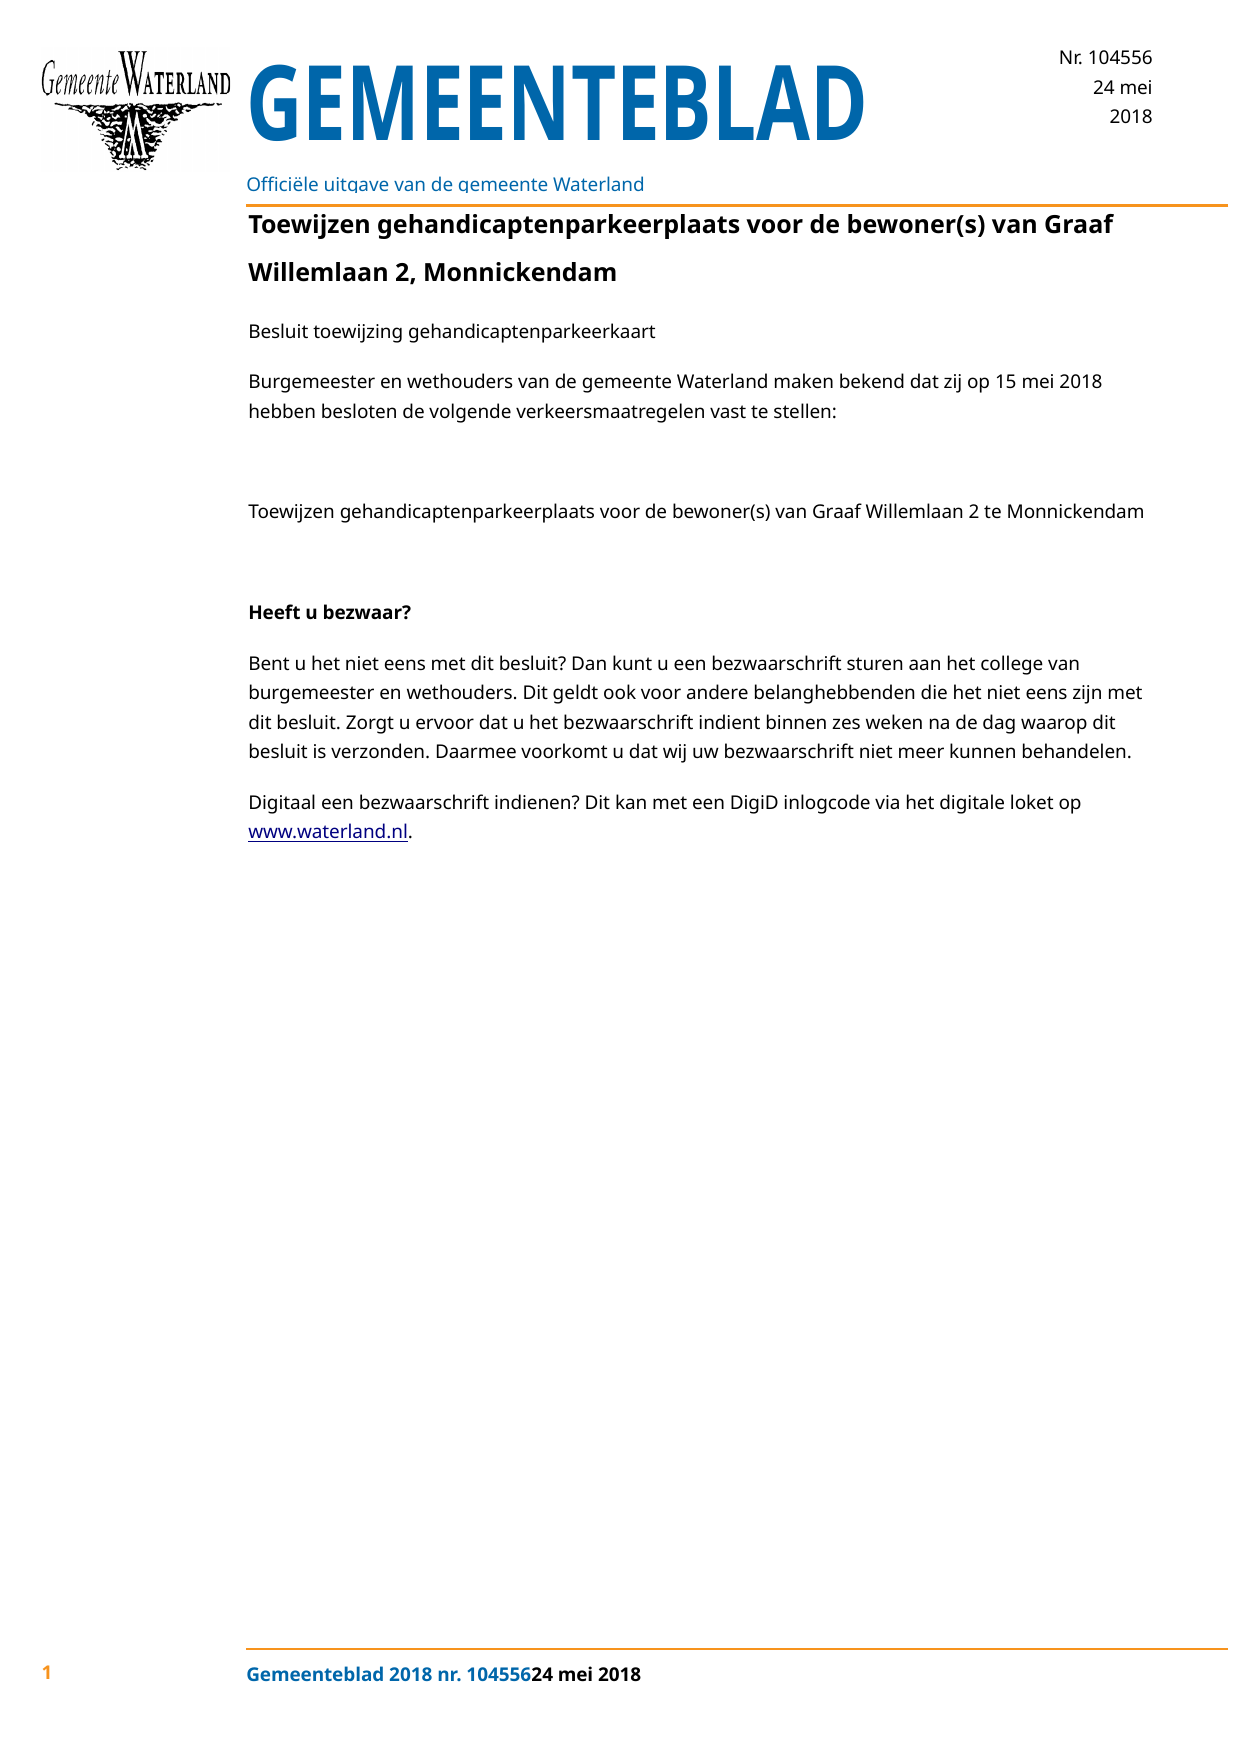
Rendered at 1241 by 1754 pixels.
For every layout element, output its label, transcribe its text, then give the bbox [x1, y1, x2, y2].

picture [41, 47, 231, 172]
text Toewijzen gehandicaptenparkeerplaats voor de bewoner(s) van Graaf Willemlaan 2, Monnickendam [248, 207, 1152, 288]
text Digitaal een bezwaarschrift indienen? Dit kan met een DigiD inlogcode via het digitale loket op www.waterland.nl. [248, 789, 1152, 844]
text Bent u het niet eens met dit besluit? Dan kunt u een bezwaarschrift sturen aan het college van burgemeester en wethouders. Dit geldt ook voor andere belanghebbenden die het niet eens zijn met dit besluit. Zorgt u ervoor dat u het bezwaarschrift indient binnen zes weken na de dag waarop dit besluit is verzonden. Daarmee voorkomt u dat wij uw bezwaarschrift niet meer kunnen behandelen. [248, 650, 1152, 764]
text Burgemeester en wethouders van de gemeente Waterland maken bekend dat zij op 15 mei 2018 hebben besloten de volgende verkeersmaatregelen vast te stellen: [248, 368, 1152, 424]
text Besluit toewijzing gehandicaptenparkeerkaart [248, 318, 1152, 344]
text Toewijzen gehandicaptenparkeerplaats voor de bewoner(s) van Graaf Willemlaan 2 te Monnickendam [248, 499, 1152, 524]
text Heeft u bezwaar? [248, 599, 1152, 625]
